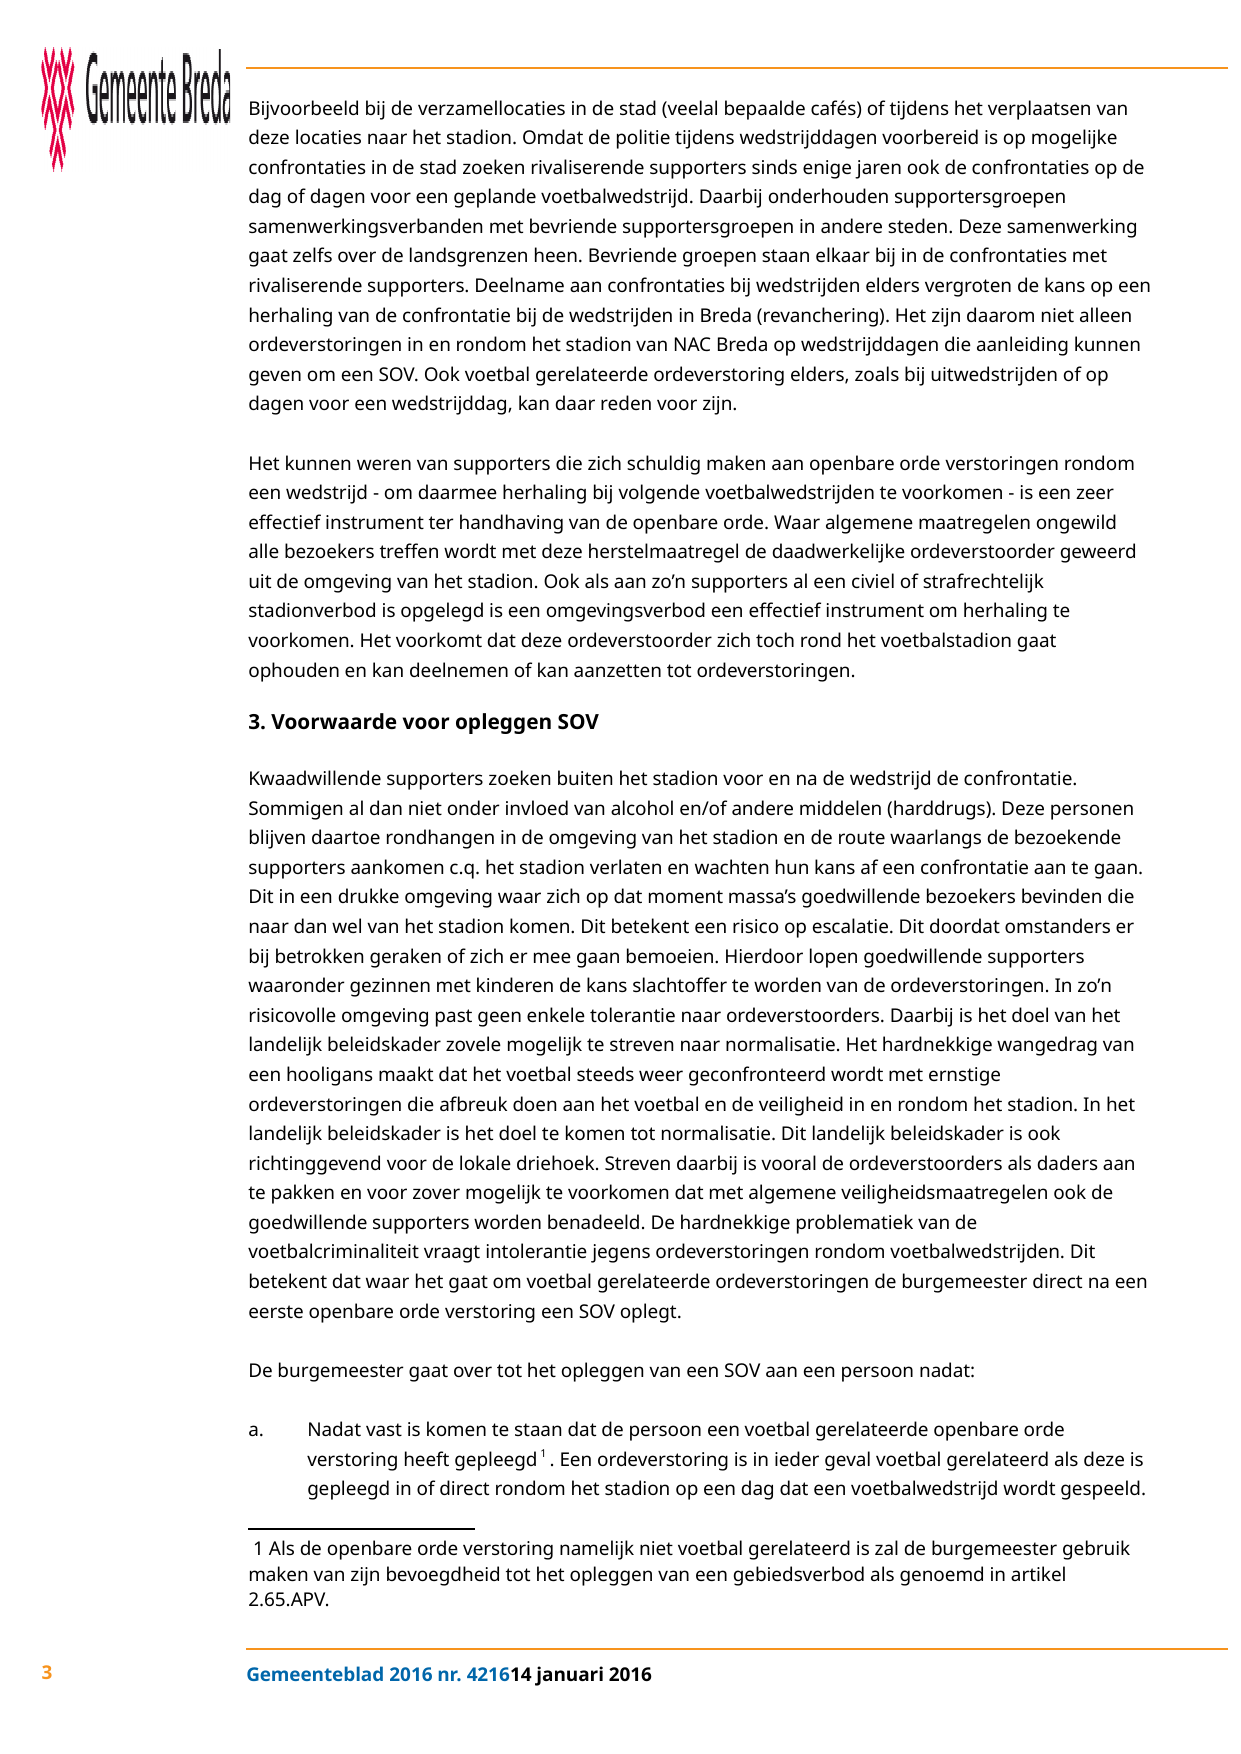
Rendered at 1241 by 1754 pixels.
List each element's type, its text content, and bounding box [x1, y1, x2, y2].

text Bijvoorbeeld bij de verzamellocaties in de stad (veelal bepaalde cafés) of tijdens het verplaatsen van deze locaties naar het stadion. Omdat de politie tijdens wedstrijddagen voorbereid is op mogelijke confrontaties in de stad zoeken rivaliserende supporters sinds enige jaren ook de confrontaties op de dag of dagen voor een geplande voetbalwedstrijd. Daarbij onderhouden supportersgroepen samenwerkingsverbanden met bevriende supportersgroepen in andere steden. Deze samenwerking gaat zelfs over de landsgrenzen heen. Bevriende groepen staan elkaar bij in de confrontaties met rivaliserende supporters. Deelname aan confrontaties bij wedstrijden elders vergroten de kans op een herhaling van de confrontatie bij de wedstrijden in Breda (revanchering). Het zijn daarom niet alleen ordeverstoringen in en rondom het stadion van NAC Breda op wedstrijddagen die aanleiding kunnen geven om een SOV. Ook voetbal gerelateerde ordeverstoring elders, zoals bij uitwedstrijden of op dagen voor een wedstrijddag, kan daar reden voor zijn. [248, 95, 1152, 416]
picture [41, 47, 231, 172]
list Als de openbare orde verstoring namelijk niet voetbal gerelateerd is zal de burgemeester gebruik maken van zijn bevoegdheid tot het opleggen van een gebiedsverbod als genoemd in artikel 2.65.APV. [248, 1535, 1152, 1612]
text Kwaadwillende supporters zoeken buiten het stadion voor en na de wedstrijd de confrontatie. Sommigen al dan niet onder invloed van alcohol en/of andere middelen (harddrugs). Deze personen blijven daartoe rondhangen in de omgeving van het stadion en de route waarlangs de bezoekende supporters aankomen c.q. het stadion verlaten en wachten hun kans af een confrontatie aan te gaan. Dit in een drukke omgeving waar zich op dat moment massa’s goedwillende bezoekers bevinden die naar dan wel van het stadion komen. Dit betekent een risico op escalatie. Dit doordat omstanders er bij betrokken geraken of zich er mee gaan bemoeien. Hierdoor lopen goedwillende supporters waaronder gezinnen met kinderen de kans slachtoffer te worden van de ordeverstoringen. In zo’n risicovolle omgeving past geen enkele tolerantie naar ordeverstoorders. Daarbij is het doel van het landelijk beleidskader zovele mogelijk te streven naar normalisatie. Het hardnekkige wangedrag van een hooligans maakt dat het voetbal steeds weer geconfronteerd wordt met ernstige ordeverstoringen die afbreuk doen aan het voetbal en de veiligheid in en rondom het stadion. In het landelijk beleidskader is het doel te komen tot normalisatie. Dit landelijk beleidskader is ook richtinggevend voor de lokale driehoek. Streven daarbij is vooral de ordeverstoorders als daders aan te pakken en voor zover mogelijk te voorkomen dat met algemene veiligheidsmaatregelen ook de goedwillende supporters worden benadeeld. De hardnekkige problematiek van de voetbalcriminaliteit vraagt intolerantie jegens ordeverstoringen rondom voetbalwedstrijden. Dit betekent dat waar het gaat om voetbal gerelateerde ordeverstoringen de burgemeester direct na een eerste openbare orde verstoring een SOV oplegt. [248, 765, 1152, 1323]
text De burgemeester gaat over tot het opleggen van een SOV aan een persoon nadat: [248, 1357, 1152, 1383]
list Nadat vast is komen te staan dat de persoon een voetbal gerelateerde openbare orde verstoring heeft gepleegd. Een ordeverstoring is in ieder geval voetbal gerelateerd als deze is gepleegd in of direct rondom het stadion op een dag dat een voetbalwedstrijd wordt gespeeld. [248, 1416, 1152, 1501]
text Het kunnen weren van supporters die zich schuldig maken aan openbare orde verstoringen rondom een wedstrijd - om daarmee herhaling bij volgende voetbalwedstrijden te voorkomen - is een zeer effectief instrument ter handhaving van de openbare orde. Waar algemene maatregelen ongewild alle bezoekers treffen wordt met deze herstelmaatregel de daadwerkelijke ordeverstoorder geweerd uit de omgeving van het stadion. Ook als aan zo’n supporters al een civiel of strafrechtelijk stadionverbod is opgelegd is een omgevingsverbod een effectief instrument om herhaling te voorkomen. Het voorkomt dat deze ordeverstoorder zich toch rond het voetbalstadion gaat ophouden en kan deelnemen of kan aanzetten tot ordeverstoringen. [248, 450, 1152, 683]
text 3. Voorwaarde voor opleggen SOV [248, 707, 1152, 736]
